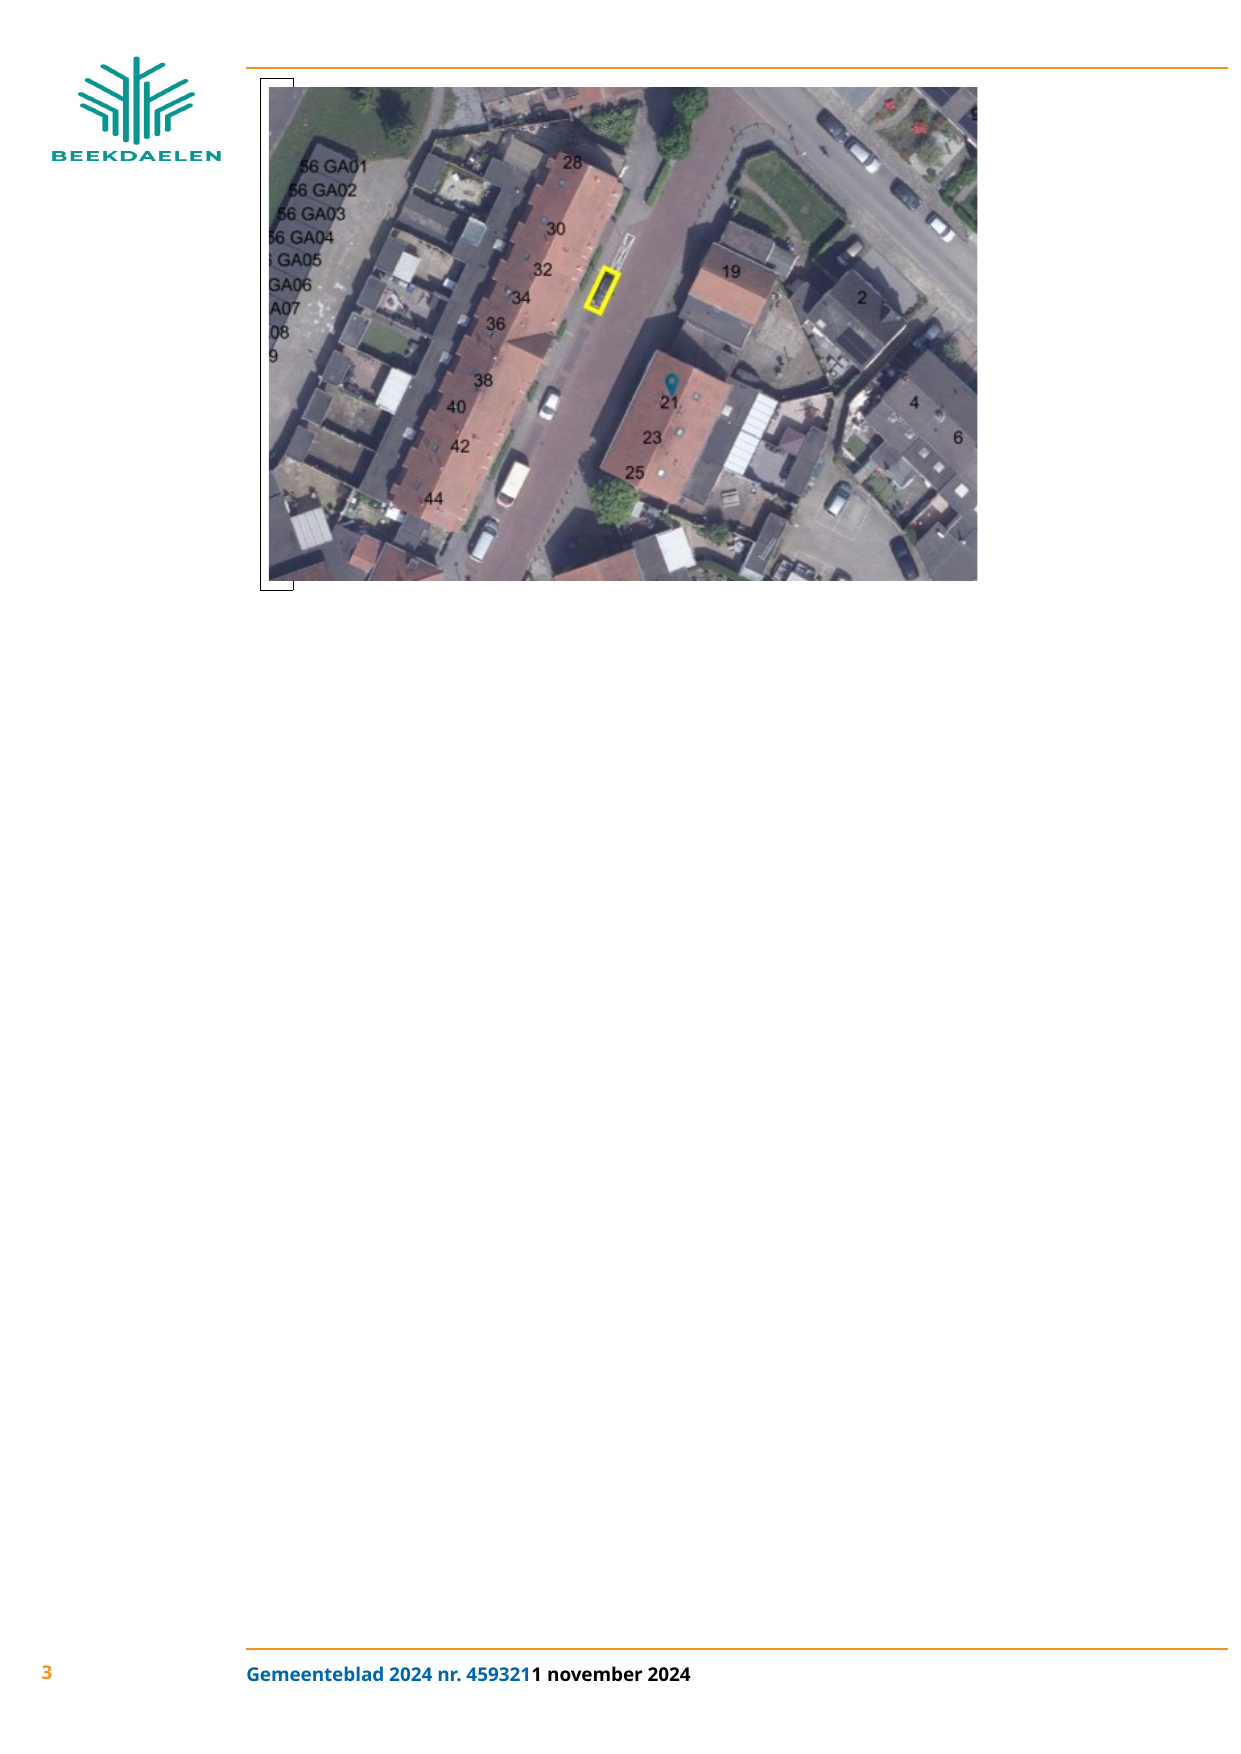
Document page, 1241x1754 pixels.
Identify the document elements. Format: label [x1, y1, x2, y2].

picture [268, 87, 978, 581]
picture [41, 47, 231, 172]
